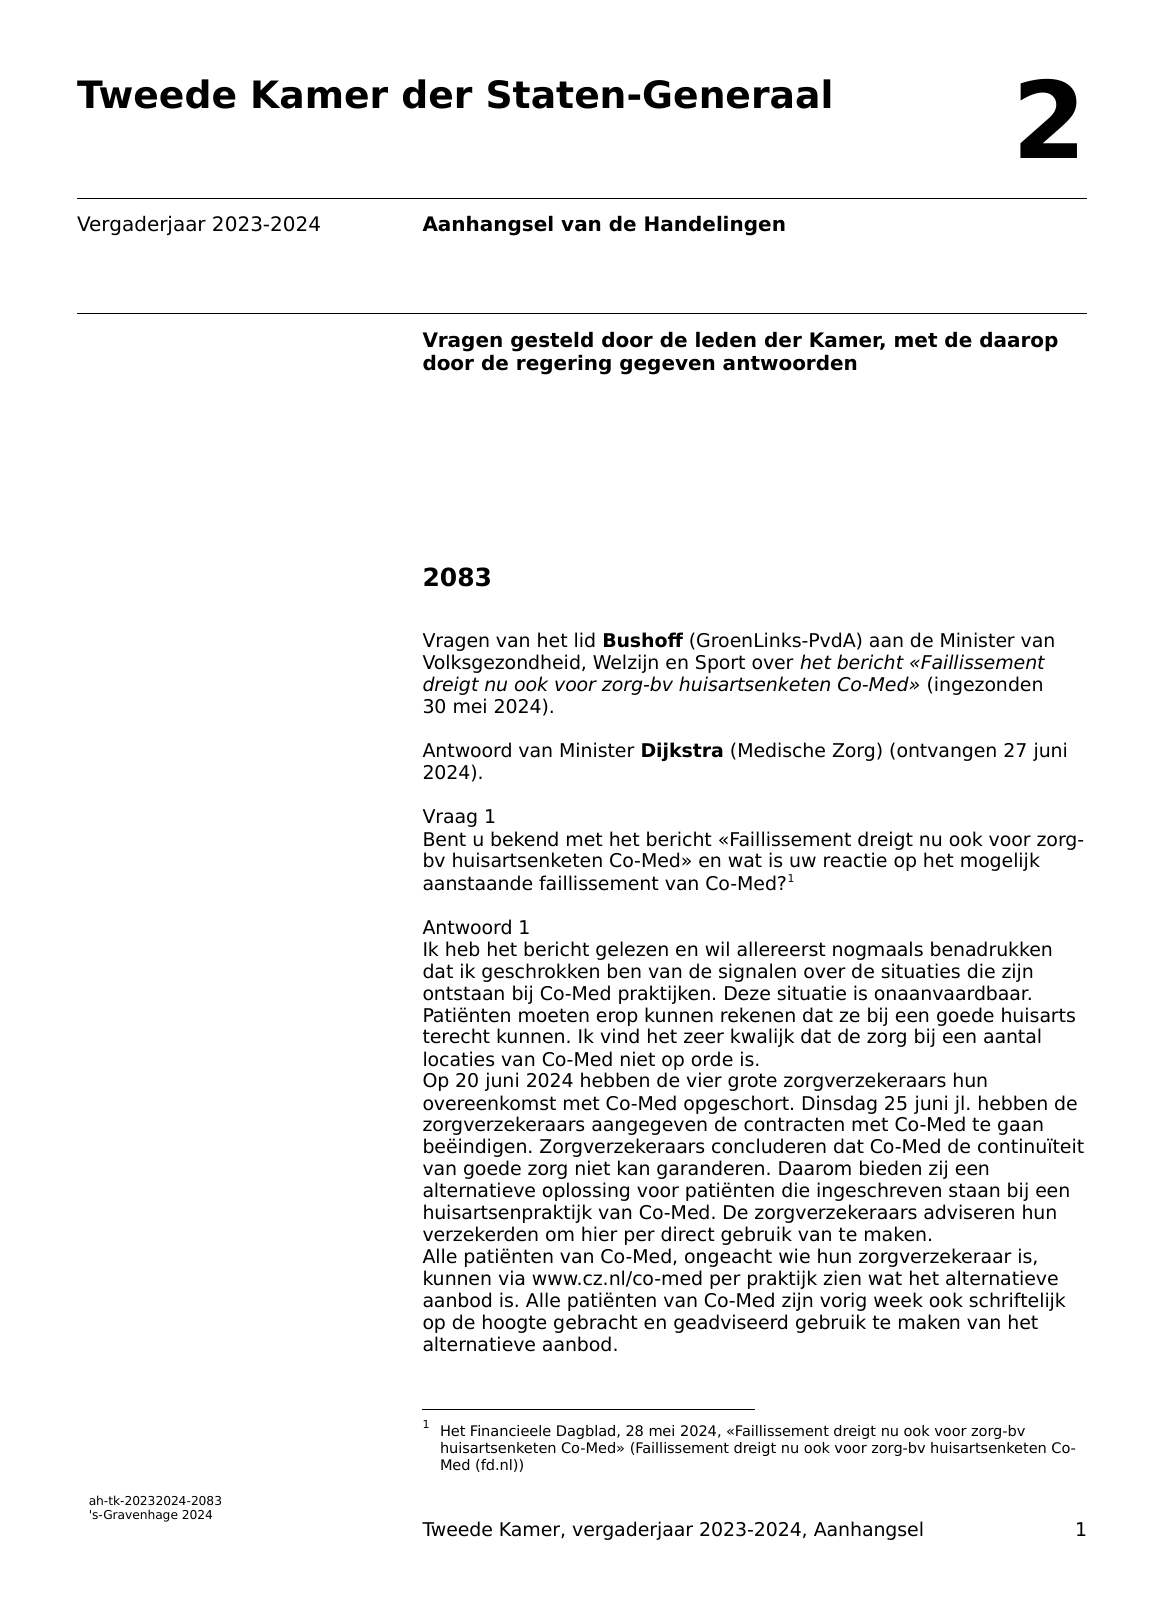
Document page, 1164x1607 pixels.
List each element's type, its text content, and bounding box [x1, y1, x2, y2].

text 's-Gravenhage 2024 [88, 1508, 323, 1522]
text Ik heb het bericht gelezen en wil allereerst nogmaals benadrukken dat ik geschrokken ben van de signalen over de situaties die zijn ontstaan bij Co-Med praktijken. Deze situatie is onaanvaardbaar. Patiënten moeten erop kunnen rekenen dat ze bij een goede huisarts terecht kunnen. Ik vind het zeer kwalijk dat de zorg bij een aantal locaties van Co-Med niet op orde is. [422, 938, 1087, 1070]
text ah-tk-20232024-2083 [88, 1494, 323, 1508]
text Alle patiënten van Co-Med, ongeacht wie hun zorgverzekeraar is, kunnen via www.cz.nl/co-med per praktijk zien wat het alternatieve aanbod is. Alle patiënten van Co-Med zijn vorig week ook schriftelijk op de hoogte gebracht en geadviseerd gebruik te maken van het alternatieve aanbod. [422, 1246, 1087, 1356]
table_cell Aanhangsel van de Handelingen [422, 199, 1087, 313]
text Bent u bekend met het bericht «Faillissement dreigt nu ook voor zorg-bv huisartsenketen Co-Med» en wat is uw reactie op het mogelijk aanstaande faillissement van Co-Med? [422, 828, 1087, 894]
table_cell Vergaderjaar 2023-2024 [77, 199, 422, 313]
text Antwoord 1 [422, 917, 1087, 938]
table_header 2 [886, 59, 1087, 198]
text Het Financieele Dagblad, 28 mei 2024, «Faillissement dreigt nu ook voor zorg-bv huisartsenketen Co-Med» (Faillissement dreigt nu ook voor zorg-bv huisartsenketen Co-Med (fd.nl)) [422, 1418, 1087, 1474]
text Vraag 1 [422, 806, 1087, 828]
text Vragen van het lid Bushoff (GroenLinks-PvdA) aan de Minister van Volksgezondheid, Welzijn en Sport over het bericht «Faillissement dreigt nu ook voor zorg-bv huisartsenketen Co-Med» (ingezonden 30 mei 2024). [422, 630, 1087, 718]
text Op 20 juni 2024 hebben de vier grote zorgverzekeraars hun overeenkomst met Co-Med opgeschort. Dinsdag 25 juni jl. hebben de zorgverzekeraars aangegeven de contracten met Co-Med te gaan beëindigen. Zorgverzekeraars concluderen dat Co-Med de continuïteit van goede zorg niet kan garanderen. Daarom bieden zij een alternatieve oplossing voor patiënten die ingeschreven staan bij een huisartsenpraktijk van Co-Med. De zorgverzekeraars adviseren hun verzekerden om hier per direct gebruik van te maken. [422, 1070, 1087, 1246]
table_cell [77, 314, 422, 375]
table_header Tweede Kamer der Staten-Generaal [77, 59, 886, 198]
table_cell Vragen gesteld door de leden der Kamer, met de daarop door de regering gegeven antwoorden [422, 314, 1087, 375]
text Antwoord van Minister Dijkstra (Medische Zorg) (ontvangen 27 juni 2024). [422, 740, 1087, 784]
text 2083 [422, 563, 1087, 592]
